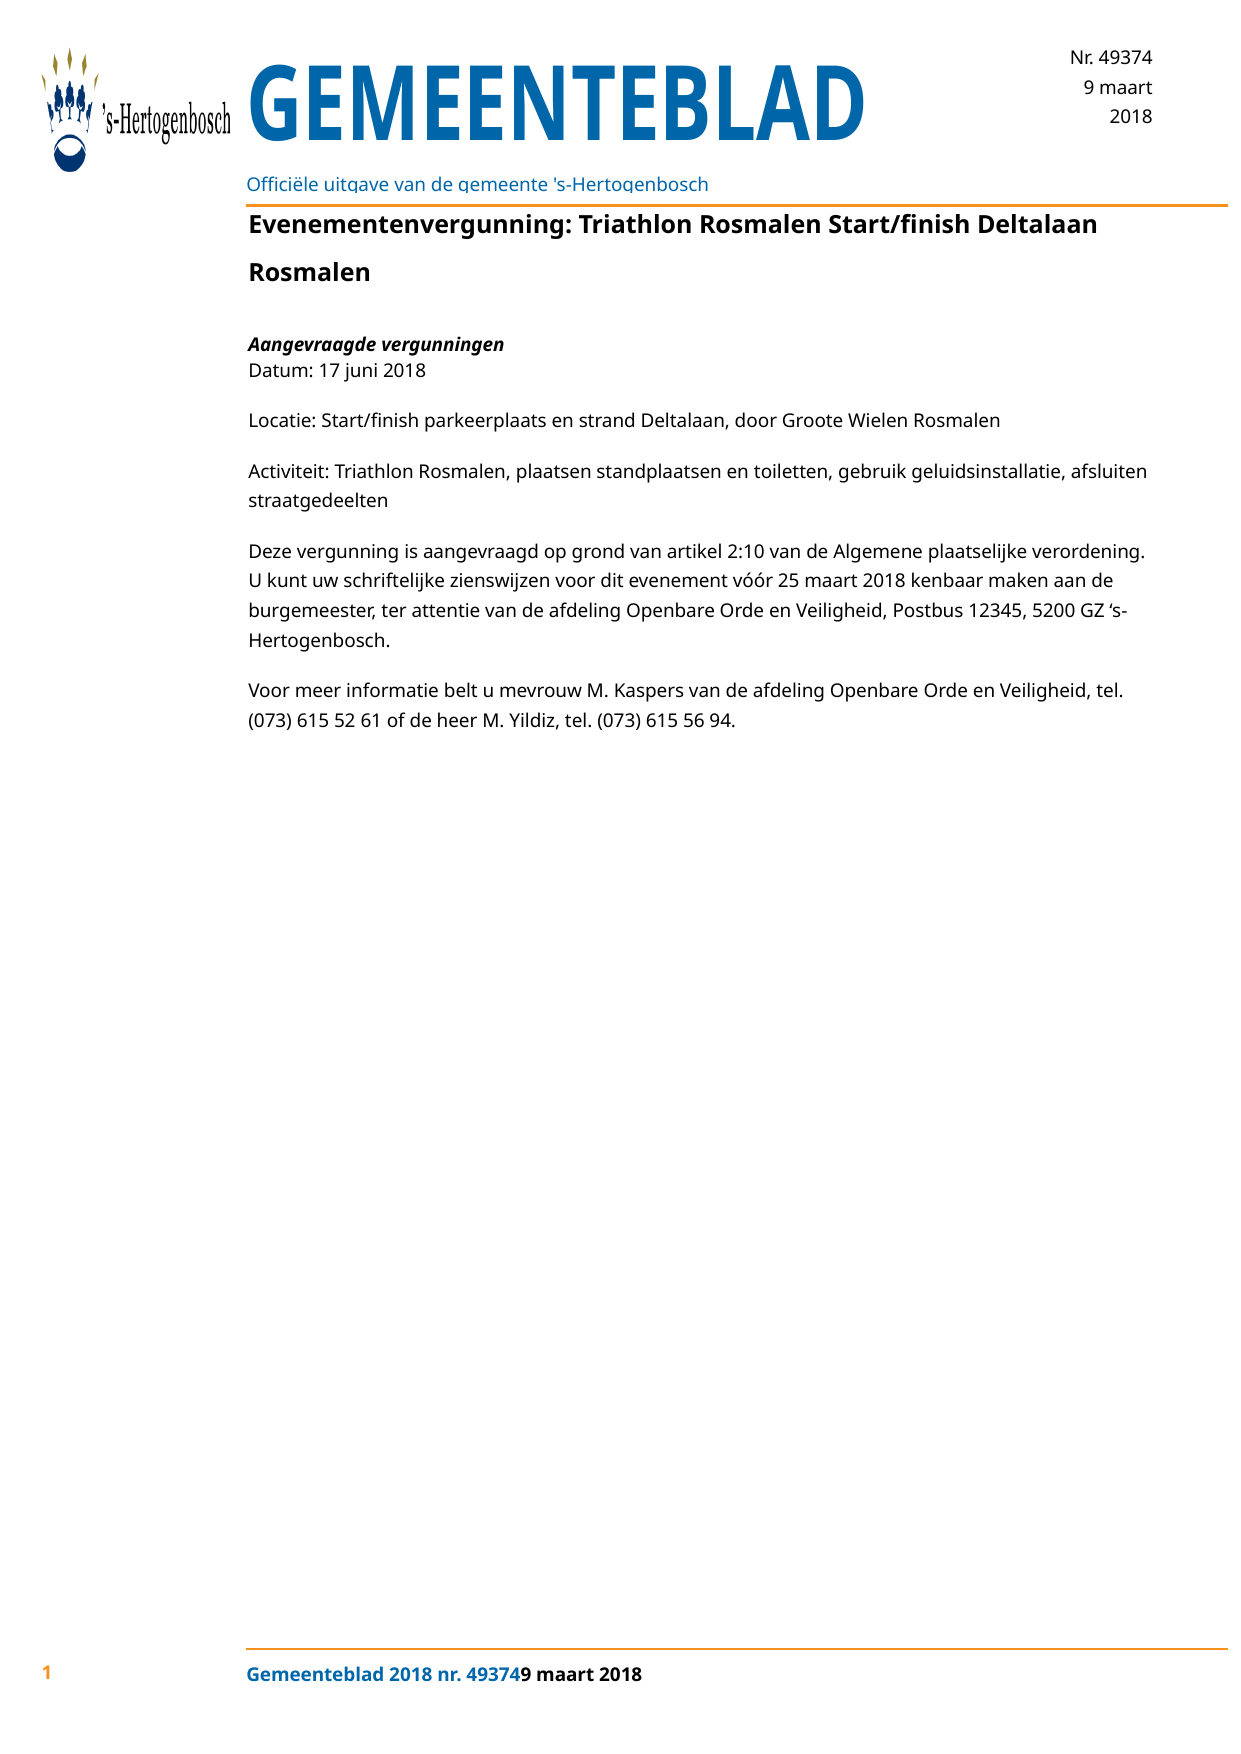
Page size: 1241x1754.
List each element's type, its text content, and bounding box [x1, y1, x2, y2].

text Deze vergunning is aangevraagd op grond van artikel 2:10 van de Algemene plaatselijke verordening. U kunt uw schriftelijke zienswijzen voor dit evenement vóór 25 maart 2018 kenbaar maken aan de burgemeester, ter attentie van de afdeling Openbare Orde en Veiligheid, Postbus 12345, 5200 GZ ‘s-Hertogenbosch. [248, 538, 1152, 652]
text Voor meer informatie belt u mevrouw M. Kaspers van de afdeling Openbare Orde en Veiligheid, tel. (073) 615 52 61 of de heer M. Yildiz, tel. (073) 615 56 94. [248, 677, 1152, 732]
text Datum: 17 juni 2018 [248, 357, 1152, 383]
text Locatie: Start/finish parkeerplaats en strand Deltalaan, door Groote Wielen Rosmalen [248, 408, 1152, 433]
text Evenementenvergunning: Triathlon Rosmalen Start/finish Deltalaan Rosmalen [248, 207, 1152, 288]
text Activiteit: Triathlon Rosmalen, plaatsen standplaatsen en toiletten, gebruik geluidsinstallatie, afsluiten straatgedeelten [248, 458, 1152, 513]
picture [41, 47, 231, 172]
text Aangevraagde vergunningen [248, 331, 1152, 357]
